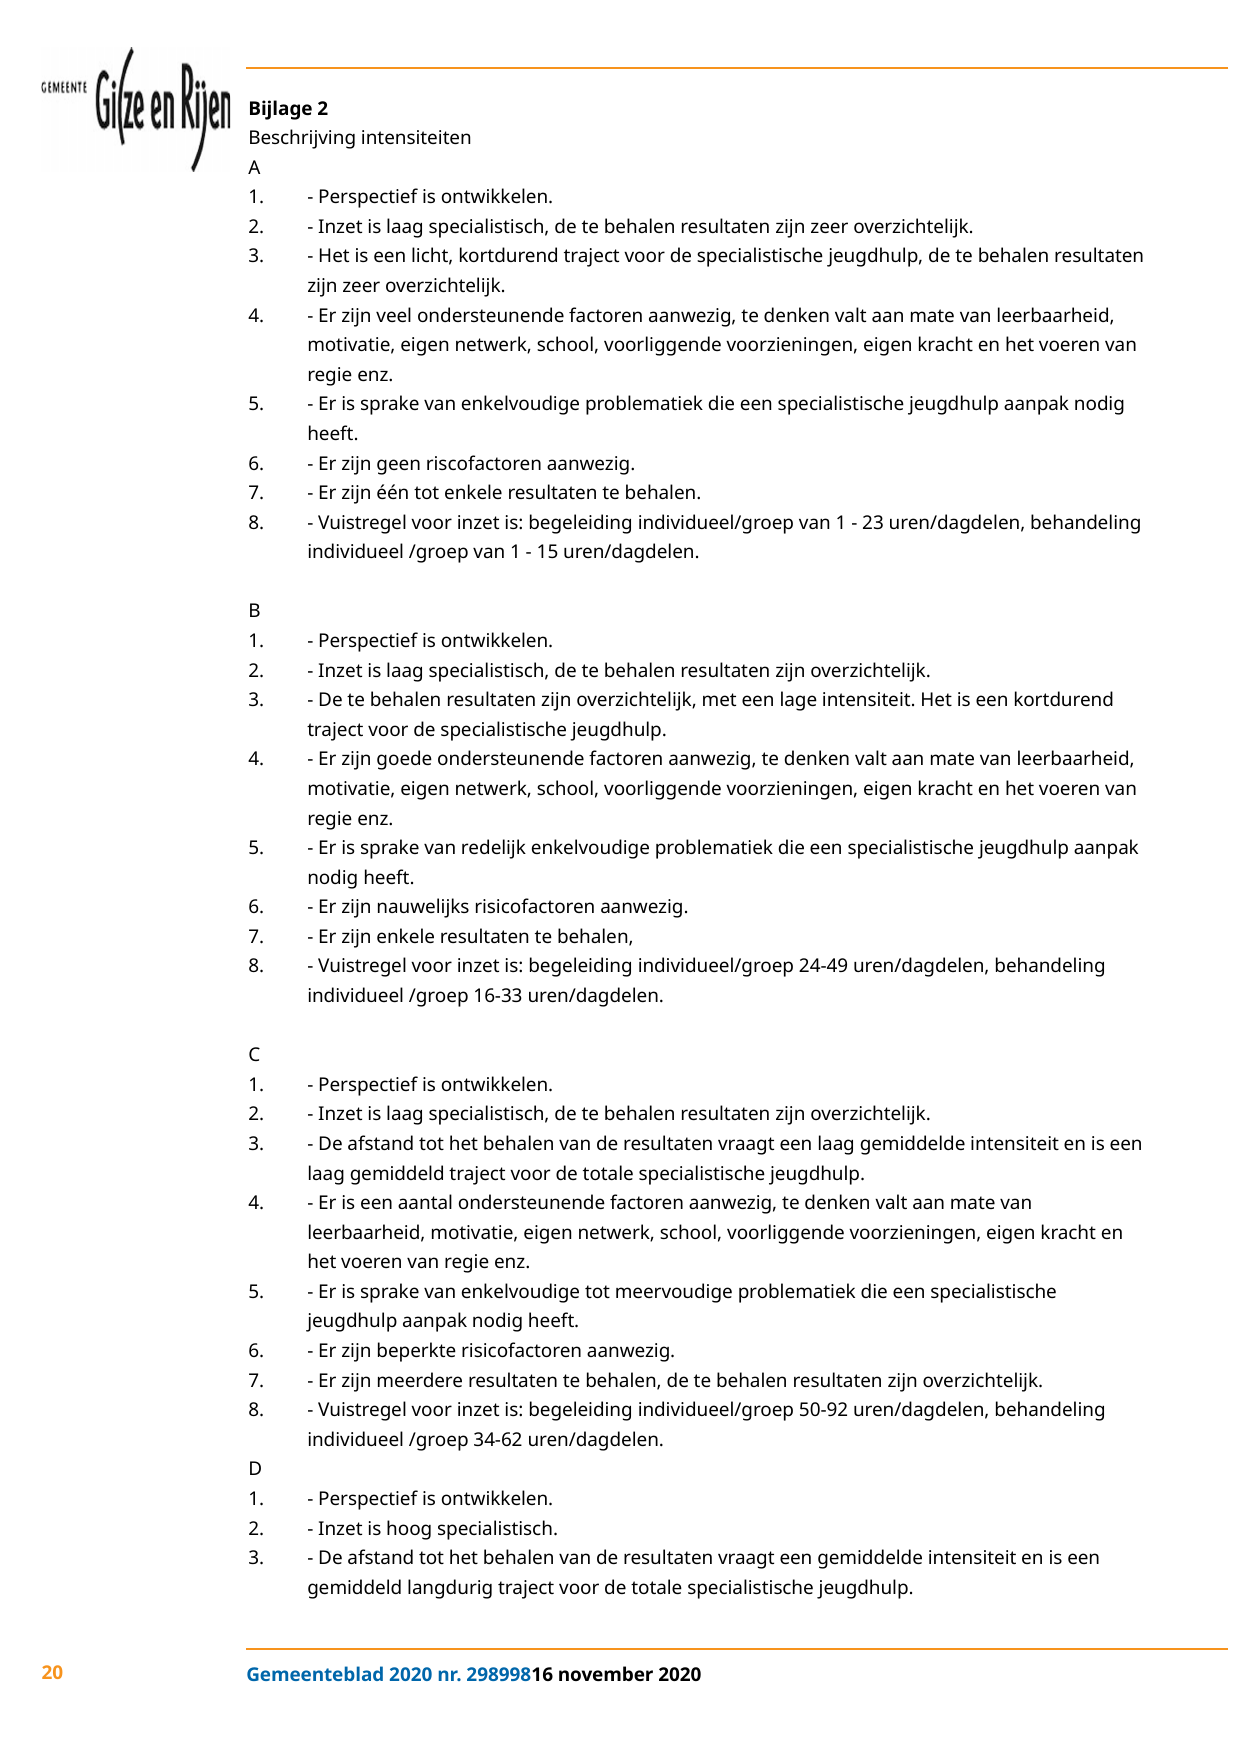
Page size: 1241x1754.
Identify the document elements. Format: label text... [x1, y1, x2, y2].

list - Inzet is laag specialistisch, de te behalen resultaten zijn zeer overzichtelijk. [248, 213, 1152, 239]
list - Er is sprake van enkelvoudige problematiek die een specialistische jeugdhulp aanpak nodig heeft. [248, 391, 1152, 446]
text D [248, 1456, 1152, 1481]
list - Vuistregel voor inzet is: begeleiding individueel/groep 50-92 uren/dagdelen, behandeling individueel /groep 34-62 uren/dagdelen. [248, 1396, 1152, 1452]
text C [248, 1041, 1152, 1067]
list - Er zijn één tot enkele resultaten te behalen. [248, 479, 1152, 505]
list - Perspectief is ontwikkelen. [248, 1485, 1152, 1511]
list - Er zijn nauwelijks risicofactoren aanwezig. [248, 893, 1152, 919]
list - De te behalen resultaten zijn overzichtelijk, met een lage intensiteit. Het is een kortdurend traject voor de specialistische jeugdhulp. [248, 686, 1152, 742]
text Beschrijving intensiteiten [248, 124, 1152, 150]
list - Het is een licht, kortdurend traject voor de specialistische jeugdhulp, de te behalen resultaten zijn zeer overzichtelijk. [248, 243, 1152, 298]
list - Er zijn geen riscofactoren aanwezig. [248, 450, 1152, 476]
list - Inzet is laag specialistisch, de te behalen resultaten zijn overzichtelijk. [248, 657, 1152, 683]
list - Vuistregel voor inzet is: begeleiding individueel/groep van 1 - 23 uren/dagdelen, behandeling individueel /groep van 1 - 15 uren/dagdelen. [248, 509, 1152, 564]
list - Vuistregel voor inzet is: begeleiding individueel/groep 24-49 uren/dagdelen, behandeling individueel /groep 16-33 uren/dagdelen. [248, 953, 1152, 1008]
list - Er zijn meerdere resultaten te behalen, de te behalen resultaten zijn overzichtelijk. [248, 1367, 1152, 1393]
list - Perspectief is ontwikkelen. [248, 183, 1152, 209]
list - Er zijn veel ondersteunende factoren aanwezig, te denken valt aan mate van leerbaarheid, motivatie, eigen netwerk, school, voorliggende voorzieningen, eigen kracht en het voeren van regie enz. [248, 302, 1152, 387]
list - Er is een aantal ondersteunende factoren aanwezig, te denken valt aan mate van leerbaarheid, motivatie, eigen netwerk, school, voorliggende voorzieningen, eigen kracht en het voeren van regie enz. [248, 1189, 1152, 1274]
list - Inzet is laag specialistisch, de te behalen resultaten zijn overzichtelijk. [248, 1101, 1152, 1126]
list - Perspectief is ontwikkelen. [248, 1071, 1152, 1097]
picture [41, 47, 231, 172]
text B [248, 598, 1152, 623]
list - Er zijn goede ondersteunende factoren aanwezig, te denken valt aan mate van leerbaarheid, motivatie, eigen netwerk, school, voorliggende voorzieningen, eigen kracht en het voeren van regie enz. [248, 746, 1152, 831]
text A [248, 154, 1152, 180]
list - Perspectief is ontwikkelen. [248, 627, 1152, 653]
list - De afstand tot het behalen van de resultaten vraagt een gemiddelde intensiteit en is een gemiddeld langdurig traject voor de totale specialistische jeugdhulp. [248, 1544, 1152, 1600]
list - Er is sprake van redelijk enkelvoudige problematiek die een specialistische jeugdhulp aanpak nodig heeft. [248, 834, 1152, 890]
text Bijlage 2 [248, 95, 1152, 121]
list - De afstand tot het behalen van de resultaten vraagt een laag gemiddelde intensiteit en is een laag gemiddeld traject voor de totale specialistische jeugdhulp. [248, 1130, 1152, 1186]
list - Er is sprake van enkelvoudige tot meervoudige problematiek die een specialistische jeugdhulp aanpak nodig heeft. [248, 1278, 1152, 1333]
list - Er zijn enkele resultaten te behalen, [248, 923, 1152, 949]
list - Er zijn beperkte risicofactoren aanwezig. [248, 1337, 1152, 1363]
list - Inzet is hoog specialistisch. [248, 1515, 1152, 1541]
